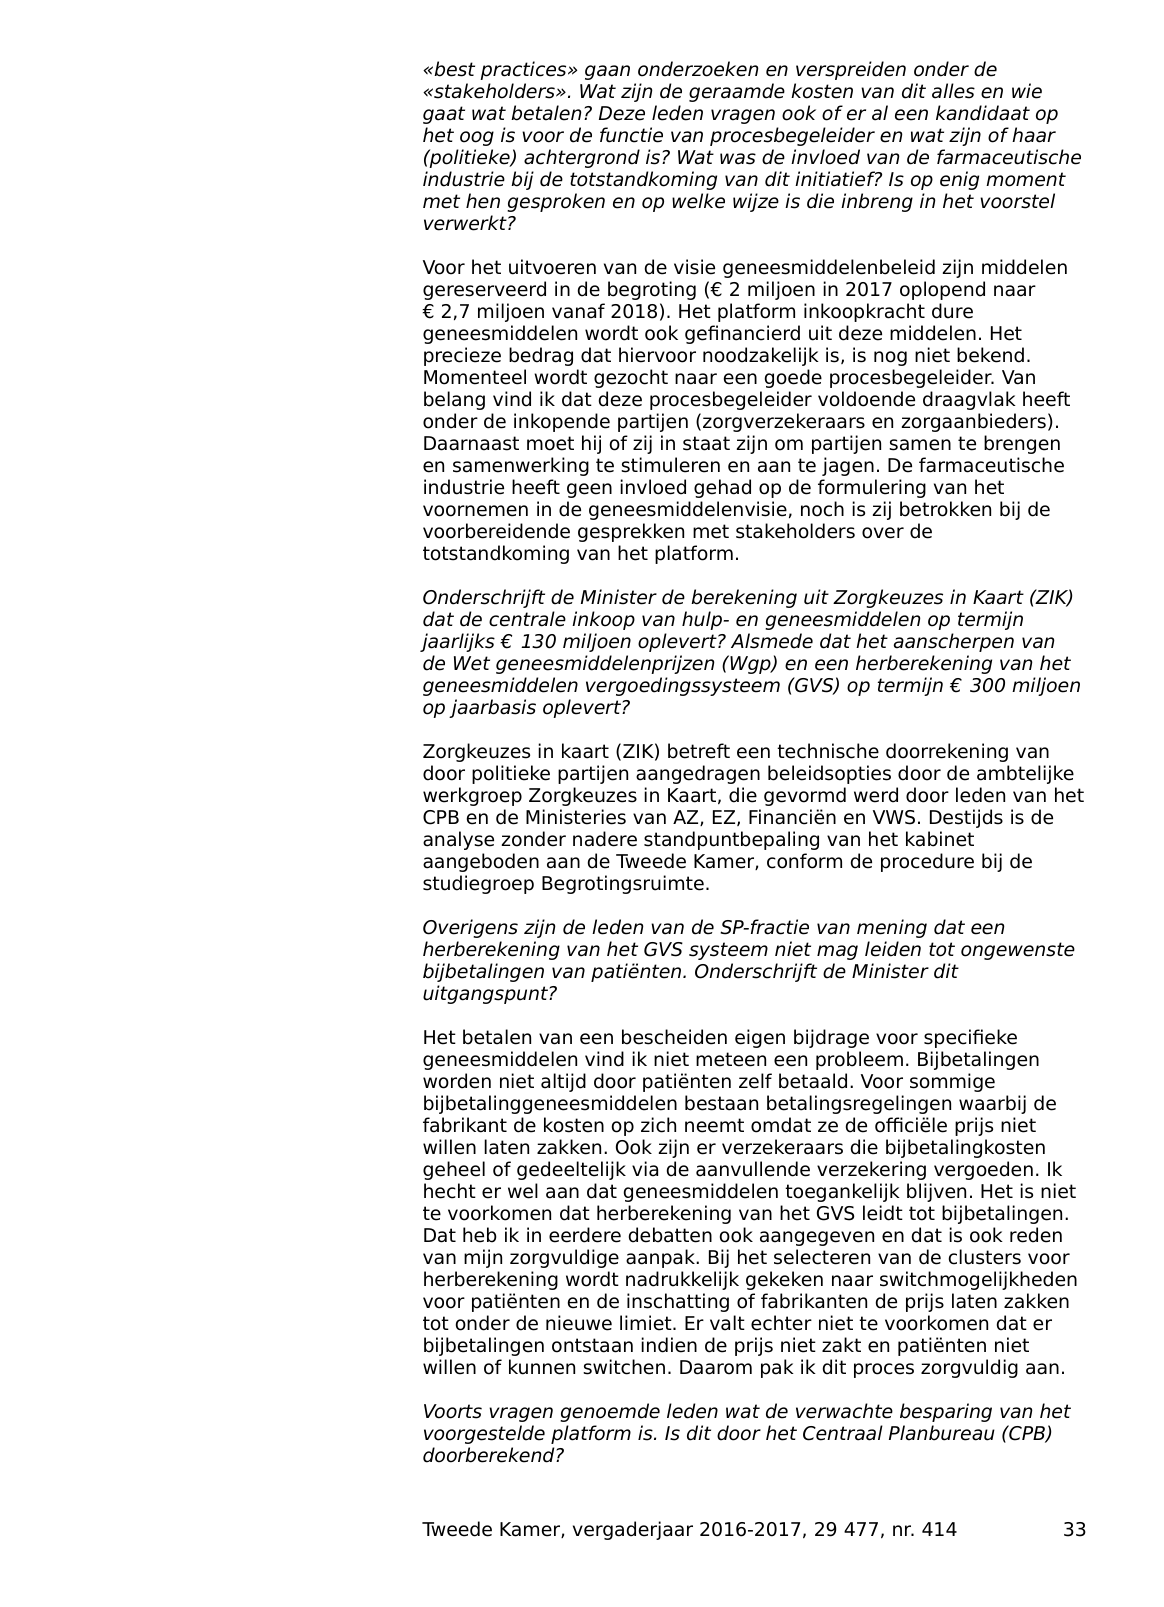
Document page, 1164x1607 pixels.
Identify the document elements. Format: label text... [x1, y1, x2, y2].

text Overigens zijn de leden van de SP-fractie van mening dat een herberekening van het GVS systeem niet mag leiden tot ongewenste bijbetalingen van patiënten. Onderschrijft de Minister dit uitgangspunt? [422, 917, 1087, 1005]
text «best practices» gaan onderzoeken en verspreiden onder de «stakeholders». Wat zijn de geraamde kosten van dit alles en wie gaat wat betalen? Deze leden vragen ook of er al een kandidaat op het oog is voor de functie van procesbegeleider en wat zijn of haar (politieke) achtergrond is? Wat was de invloed van de farmaceutische industrie bij de totstandkoming van dit initiatief? Is op enig moment met hen gesproken en op welke wijze is die inbreng in het voorstel verwerkt? [422, 59, 1087, 235]
text Het betalen van een bescheiden eigen bijdrage voor specifieke geneesmiddelen vind ik niet meteen een probleem. Bijbetalingen worden niet altijd door patiënten zelf betaald. Voor sommige bijbetalinggeneesmiddelen bestaan betalingsregelingen waarbij de fabrikant de kosten op zich neemt omdat ze de officiële prijs niet willen laten zakken. Ook zijn er verzekeraars die bijbetalingkosten geheel of gedeeltelijk via de aanvullende verzekering vergoeden. Ik hecht er wel aan dat geneesmiddelen toegankelijk blijven. Het is niet te voorkomen dat herberekening van het GVS leidt tot bijbetalingen. Dat heb ik in eerdere debatten ook aangegeven en dat is ook reden van mijn zorgvuldige aanpak. Bij het selecteren van de clusters voor herberekening wordt nadrukkelijk gekeken naar switchmogelijkheden voor patiënten en de inschatting of fabrikanten de prijs laten zakken tot onder de nieuwe limiet. Er valt echter niet te voorkomen dat er bijbetalingen ontstaan indien de prijs niet zakt en patiënten niet willen of kunnen switchen. Daarom pak ik dit proces zorgvuldig aan. [422, 1027, 1087, 1379]
text Zorgkeuzes in kaart (ZIK) betreft een technische doorrekening van door politieke partijen aangedragen beleidsopties door de ambtelijke werkgroep Zorgkeuzes in Kaart, die gevormd werd door leden van het CPB en de Ministeries van AZ, EZ, Financiën en VWS. Destijds is de analyse zonder nadere standpuntbepaling van het kabinet aangeboden aan de Tweede Kamer, conform de procedure bij de studiegroep Begrotingsruimte. [422, 741, 1087, 895]
text Onderschrijft de Minister de berekening uit Zorgkeuzes in Kaart (ZIK) dat de centrale inkoop van hulp- en geneesmiddelen op termijn jaarlijks € 130 miljoen oplevert? Alsmede dat het aanscherpen van de Wet geneesmiddelenprijzen (Wgp) en een herberekening van het geneesmiddelen vergoedingssysteem (GVS) op termijn € 300 miljoen op jaarbasis oplevert? [422, 587, 1087, 719]
text Voorts vragen genoemde leden wat de verwachte besparing van het voorgestelde platform is. Is dit door het Centraal Planbureau (CPB) doorberekend? [422, 1401, 1087, 1467]
text Voor het uitvoeren van de visie geneesmiddelenbeleid zijn middelen gereserveerd in de begroting (€ 2 miljoen in 2017 oplopend naar € 2,7 miljoen vanaf 2018). Het platform inkoopkracht dure geneesmiddelen wordt ook gefinancierd uit deze middelen. Het precieze bedrag dat hiervoor noodzakelijk is, is nog niet bekend. Momenteel wordt gezocht naar een goede procesbegeleider. Van belang vind ik dat deze procesbegeleider voldoende draagvlak heeft onder de inkopende partijen (zorgverzekeraars en zorgaanbieders). Daarnaast moet hij of zij in staat zijn om partijen samen te brengen en samenwerking te stimuleren en aan te jagen. De farmaceutische industrie heeft geen invloed gehad op de formulering van het voornemen in de geneesmiddelenvisie, noch is zij betrokken bij de voorbereidende gesprekken met stakeholders over de totstandkoming van het platform. [422, 257, 1087, 565]
